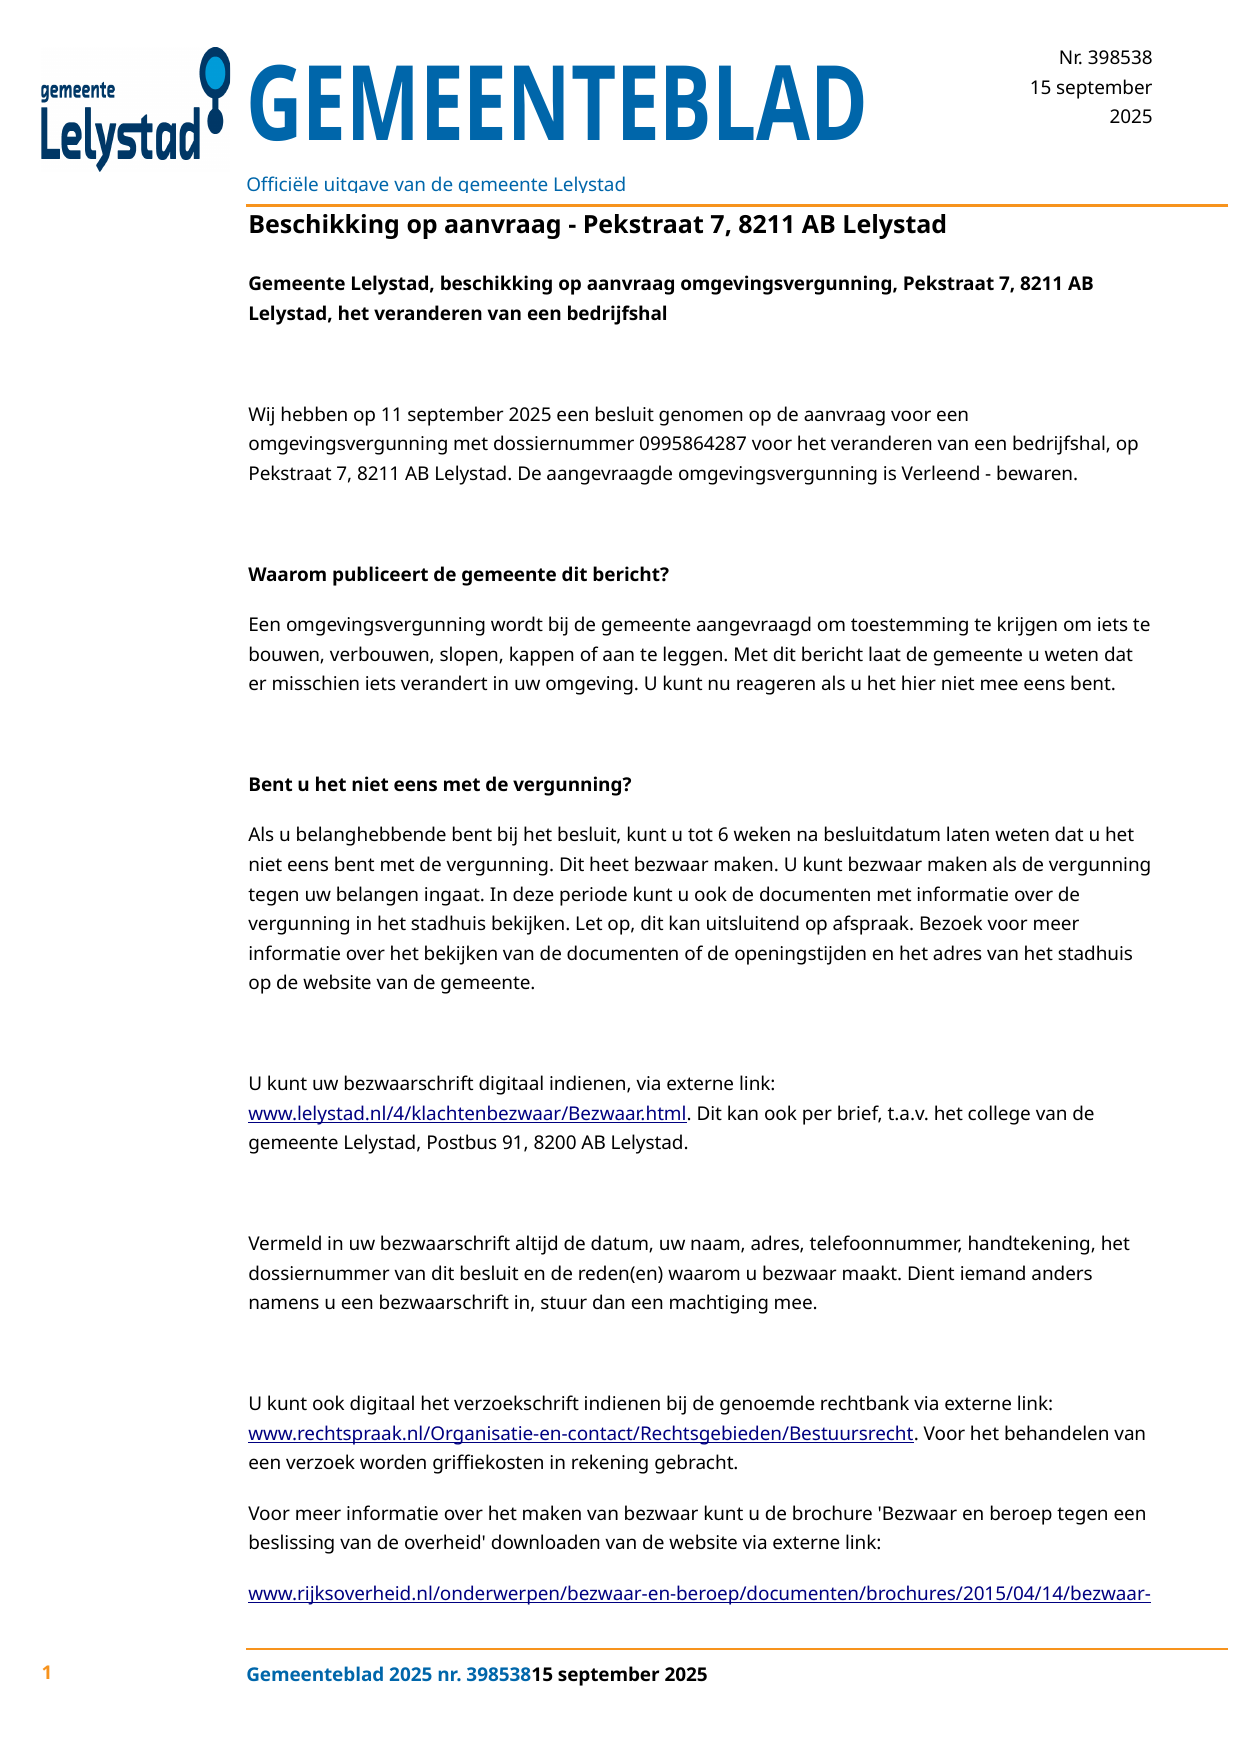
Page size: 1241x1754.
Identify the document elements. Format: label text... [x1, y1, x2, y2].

text Bent u het niet eens met de vergunning? [248, 771, 1152, 797]
text Als u belanghebbende bent bij het besluit, kunt u tot 6 weken na besluitdatum laten weten dat u het niet eens bent met de vergunning. Dit heet bezwaar maken. U kunt bezwaar maken als de vergunning tegen uw belangen ingaat. In deze periode kunt u ook de documenten met informatie over de vergunning in het stadhuis bekijken. Let op, dit kan uitsluitend op afspraak. Bezoek voor meer informatie over het bekijken van de documenten of de openingstijden en het adres van het stadhuis op de website van de gemeente. [248, 822, 1152, 995]
text Vermeld in uw bezwaarschrift altijd de datum, uw naam, adres, telefoonnummer, handtekening, het dossiernummer van dit besluit en de reden(en) waarom u bezwaar maakt. Dient iemand anders namens u een bezwaarschrift in, stuur dan een machtiging mee. [248, 1230, 1152, 1315]
text www.rijksoverheid.nl/onderwerpen/bezwaar-en-beroep/documenten/brochures/2015/04/14/bezwaar- [248, 1580, 1152, 1606]
text Waarom publiceert de gemeente dit bericht? [248, 561, 1152, 586]
picture [41, 47, 231, 172]
text Wij hebben op 11 september 2025 een besluit genomen op de aanvraag voor een omgevingsvergunning met dossiernummer 0995864287 voor het veranderen van een bedrijfshal, op Pekstraat 7, 8211 AB Lelystad. De aangevraagde omgevingsvergunning is Verleend - bewaren. [248, 401, 1152, 486]
text U kunt ook digitaal het verzoekschrift indienen bij de genoemde rechtbank via externe link: www.rechtspraak.nl/Organisatie-en-contact/Rechtsgebieden/Bestuursrecht. Voor het behandelen van een verzoek worden griffiekosten in rekening gebracht. [248, 1390, 1152, 1475]
text Voor meer informatie over het maken van bezwaar kunt u de brochure 'Bezwaar en beroep tegen een beslissing van de overheid' downloaden van de website via externe link: [248, 1500, 1152, 1555]
text Een omgevingsvergunning wordt bij de gemeente aangevraagd om toestemming te krijgen om iets te bouwen, verbouwen, slopen, kappen of aan te leggen. Met dit bericht laat de gemeente u weten dat er misschien iets verandert in uw omgeving. U kunt nu reageren als u het hier niet mee eens bent. [248, 611, 1152, 696]
text Beschikking op aanvraag - Pekstraat 7, 8211 AB Lelystad [248, 207, 1152, 241]
text Gemeente Lelystad, beschikking op aanvraag omgevingsvergunning, Pekstraat 7, 8211 AB Lelystad, het veranderen van een bedrijfshal [248, 270, 1152, 326]
text U kunt uw bezwaarschrift digitaal indienen, via externe link: www.lelystad.nl/4/klachtenbezwaar/Bezwaar.html. Dit kan ook per brief, t.a.v. het college van de gemeente Lelystad, Postbus 91, 8200 AB Lelystad. [248, 1070, 1152, 1155]
